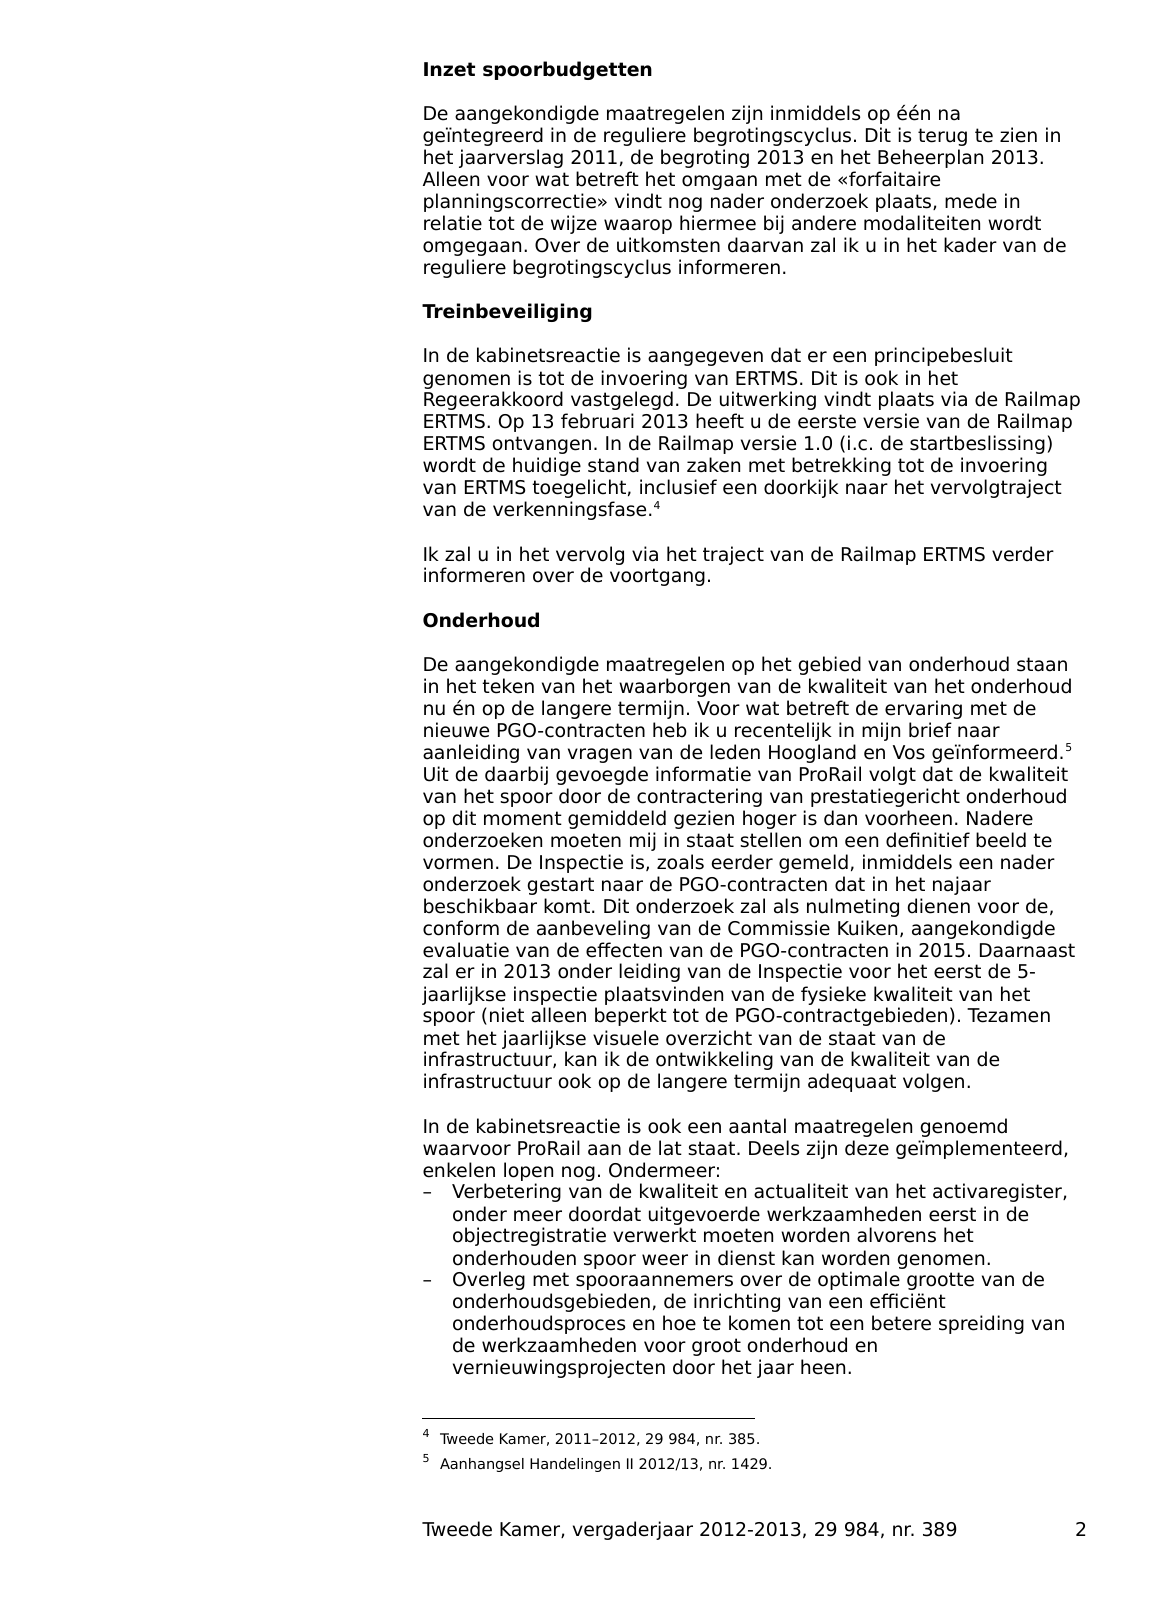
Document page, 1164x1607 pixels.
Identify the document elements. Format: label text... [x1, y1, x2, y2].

text De aangekondigde maatregelen zijn inmiddels op één na geïntegreerd in de reguliere begrotingscyclus. Dit is terug te zien in het jaarverslag 2011, de begroting 2013 en het Beheerplan 2013. Alleen voor wat betreft het omgaan met de «forfaitaire planningscorrectie» vindt nog nader onderzoek plaats, mede in relatie tot de wijze waarop hiermee bij andere modaliteiten wordt omgegaan. Over de uitkomsten daarvan zal ik u in het kader van de reguliere begrotingscyclus informeren. [422, 103, 1087, 279]
text Ik zal u in het vervolg via het traject van de Railmap ERTMS verder informeren over de voortgang. [422, 543, 1087, 587]
text Aanhangsel Handelingen II 2012/13, nr. 1429. [422, 1452, 1087, 1474]
subtitle Treinbeveiliging [422, 301, 1087, 323]
text – Verbetering van de kwaliteit en actualiteit van het activaregister, onder meer doordat uitgevoerde werkzaamheden eerst in de objectregistratie verwerkt moeten worden alvorens het onderhouden spoor weer in dienst kan worden genomen. [422, 1181, 1087, 1269]
text In de kabinetsreactie is ook een aantal maatregelen genoemd waarvoor ProRail aan de lat staat. Deels zijn deze geïmplementeerd, enkelen lopen nog. Ondermeer: [422, 1116, 1087, 1181]
text Tweede Kamer, 2011–2012, 29 984, nr. 385. [422, 1427, 1087, 1449]
text De aangekondigde maatregelen op het gebied van onderhoud staan in het teken van het waarborgen van de kwaliteit van het onderhoud nu én op de langere termijn. Voor wat betreft de ervaring met de nieuwe PGO-contracten heb ik u recentelijk in mijn brief naar aanleiding van vragen van de leden Hoogland en Vos geïnformeerd. Uit de daarbij gevoegde informatie van ProRail volgt dat de kwaliteit van het spoor door de contractering van prestatiegericht onderhoud op dit moment gemiddeld gezien hoger is dan voorheen. Nadere onderzoeken moeten mij in staat stellen om een definitief beeld te vormen. De Inspectie is, zoals eerder gemeld, inmiddels een nader onderzoek gestart naar de PGO-contracten dat in het najaar beschikbaar komt. Dit onderzoek zal als nulmeting dienen voor de, conform de aanbeveling van de Commissie Kuiken, aangekondigde evaluatie van de effecten van de PGO-contracten in 2015. Daarnaast zal er in 2013 onder leiding van de Inspectie voor het eerst de 5-jaarlijkse inspectie plaatsvinden van de fysieke kwaliteit van het spoor (niet alleen beperkt tot de PGO-contractgebieden). Tezamen met het jaarlijkse visuele overzicht van de staat van de infrastructuur, kan ik de ontwikkeling van de kwaliteit van de infrastructuur ook op de langere termijn adequaat volgen. [422, 654, 1087, 1093]
subtitle Inzet spoorbudgetten [422, 59, 1087, 81]
text – Overleg met spooraannemers over de optimale grootte van de onderhoudsgebieden, de inrichting van een efficiënt onderhoudsproces en hoe te komen tot een betere spreiding van de werkzaamheden voor groot onderhoud en vernieuwingsprojecten door het jaar heen. [422, 1269, 1087, 1379]
subtitle Onderhoud [422, 609, 1087, 632]
text In de kabinetsreactie is aangegeven dat er een principebesluit genomen is tot de invoering van ERTMS. Dit is ook in het Regeerakkoord vastgelegd. De uitwerking vindt plaats via de Railmap ERTMS. Op 13 februari 2013 heeft u de eerste versie van de Railmap ERTMS ontvangen. In de Railmap versie 1.0 (i.c. de startbeslissing) wordt de huidige stand van zaken met betrekking tot de invoering van ERTMS toegelicht, inclusief een doorkijk naar het vervolgtraject van de verkenningsfase. [422, 345, 1087, 521]
